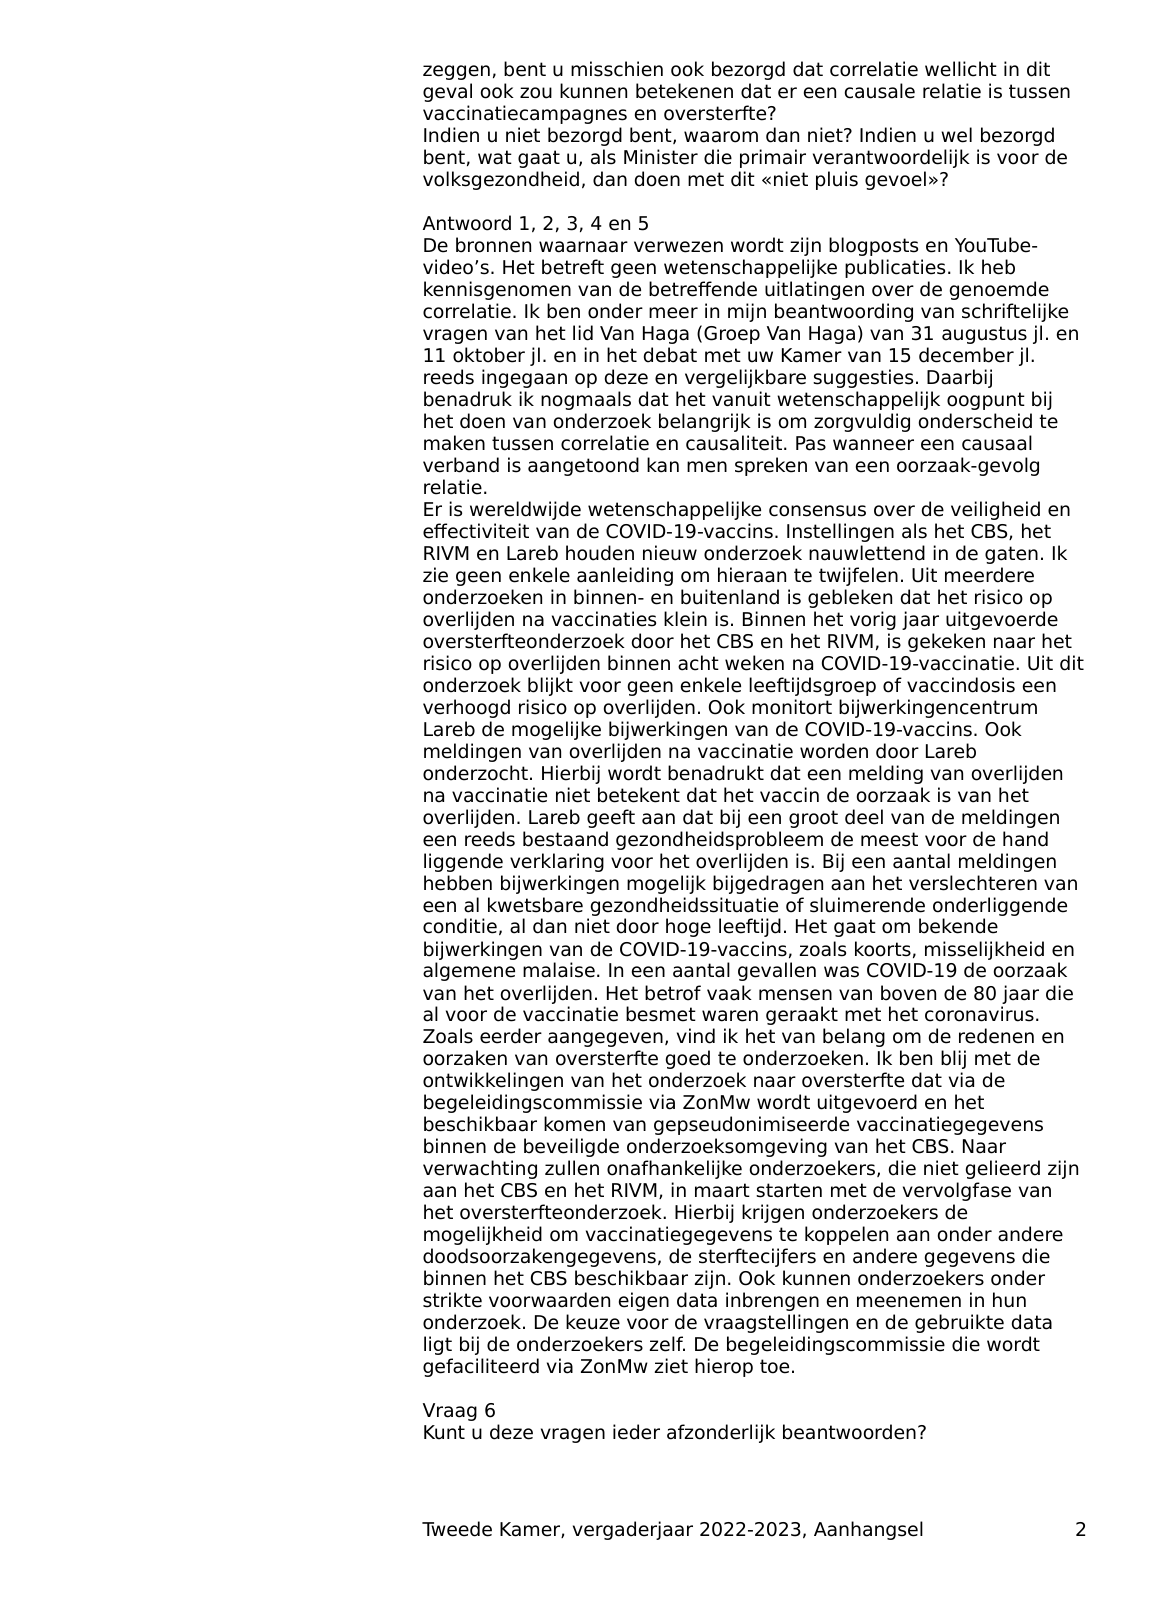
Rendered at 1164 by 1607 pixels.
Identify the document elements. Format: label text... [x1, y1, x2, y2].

text Zoals eerder aangegeven, vind ik het van belang om de redenen en oorzaken van oversterfte goed te onderzoeken. Ik ben blij met de ontwikkelingen van het onderzoek naar oversterfte dat via de begeleidingscommissie via ZonMw wordt uitgevoerd en het beschikbaar komen van gepseudonimiseerde vaccinatiegegevens binnen de beveiligde onderzoeksomgeving van het CBS. Naar verwachting zullen onafhankelijke onderzoekers, die niet gelieerd zijn aan het CBS en het RIVM, in maart starten met de vervolgfase van het oversterfteonderzoek. Hierbij krijgen onderzoekers de mogelijkheid om vaccinatiegegevens te koppelen aan onder andere doodsoorzakengegevens, de sterftecijfers en andere gegevens die binnen het CBS beschikbaar zijn. Ook kunnen onderzoekers onder strikte voorwaarden eigen data inbrengen en meenemen in hun onderzoek. De keuze voor de vraagstellingen en de gebruikte data ligt bij de onderzoekers zelf. De begeleidingscommissie die wordt gefaciliteerd via ZonMw ziet hierop toe. [422, 1026, 1087, 1378]
text Er is wereldwijde wetenschappelijke consensus over de veiligheid en effectiviteit van de COVID-19-vaccins. Instellingen als het CBS, het RIVM en Lareb houden nieuw onderzoek nauwlettend in de gaten. Ik zie geen enkele aanleiding om hieraan te twijfelen. Uit meerdere onderzoeken in binnen- en buitenland is gebleken dat het risico op overlijden na vaccinaties klein is. Binnen het vorig jaar uitgevoerde oversterfteonderzoek door het CBS en het RIVM, is gekeken naar het risico op overlijden binnen acht weken na COVID-19-vaccinatie. Uit dit onderzoek blijkt voor geen enkele leeftijdsgroep of vaccindosis een verhoogd risico op overlijden. Ook monitort bijwerkingencentrum Lareb de mogelijke bijwerkingen van de COVID-19-vaccins. Ook meldingen van overlijden na vaccinatie worden door Lareb onderzocht. Hierbij wordt benadrukt dat een melding van overlijden na vaccinatie niet betekent dat het vaccin de oorzaak is van het overlijden. Lareb geeft aan dat bij een groot deel van de meldingen een reeds bestaand gezondheidsprobleem de meest voor de hand liggende verklaring voor het overlijden is. Bij een aantal meldingen hebben bijwerkingen mogelijk bijgedragen aan het verslechteren van een al kwetsbare gezondheidssituatie of sluimerende onderliggende conditie, al dan niet door hoge leeftijd. Het gaat om bekende bijwerkingen van de COVID-19-vaccins, zoals koorts, misselijkheid en algemene malaise. In een aantal gevallen was COVID-19 de oorzaak van het overlijden. Het betrof vaak mensen van boven de 80 jaar die al voor de vaccinatie besmet waren geraakt met het coronavirus. [422, 499, 1087, 1026]
text Kunt u deze vragen ieder afzonderlijk beantwoorden? [422, 1422, 1087, 1444]
text Indien u niet bezorgd bent, waarom dan niet? Indien u wel bezorgd bent, wat gaat u, als Minister die primair verantwoordelijk is voor de volksgezondheid, dan doen met dit «niet pluis gevoel»? [422, 125, 1087, 191]
text Vraag 6 [422, 1400, 1087, 1422]
text zeggen, bent u misschien ook bezorgd dat correlatie wellicht in dit geval ook zou kunnen betekenen dat er een causale relatie is tussen vaccinatiecampagnes en oversterfte? [422, 59, 1087, 125]
text Antwoord 1, 2, 3, 4 en 5 [422, 213, 1087, 235]
text De bronnen waarnaar verwezen wordt zijn blogposts en YouTube-video’s. Het betreft geen wetenschappelijke publicaties. Ik heb kennisgenomen van de betreffende uitlatingen over de genoemde correlatie. Ik ben onder meer in mijn beantwoording van schriftelijke vragen van het lid Van Haga (Groep Van Haga) van 31 augustus jl. en 11 oktober jl. en in het debat met uw Kamer van 15 december jl. reeds ingegaan op deze en vergelijkbare suggesties. Daarbij benadruk ik nogmaals dat het vanuit wetenschappelijk oogpunt bij het doen van onderzoek belangrijk is om zorgvuldig onderscheid te maken tussen correlatie en causaliteit. Pas wanneer een causaal verband is aangetoond kan men spreken van een oorzaak-gevolg relatie. [422, 235, 1087, 499]
